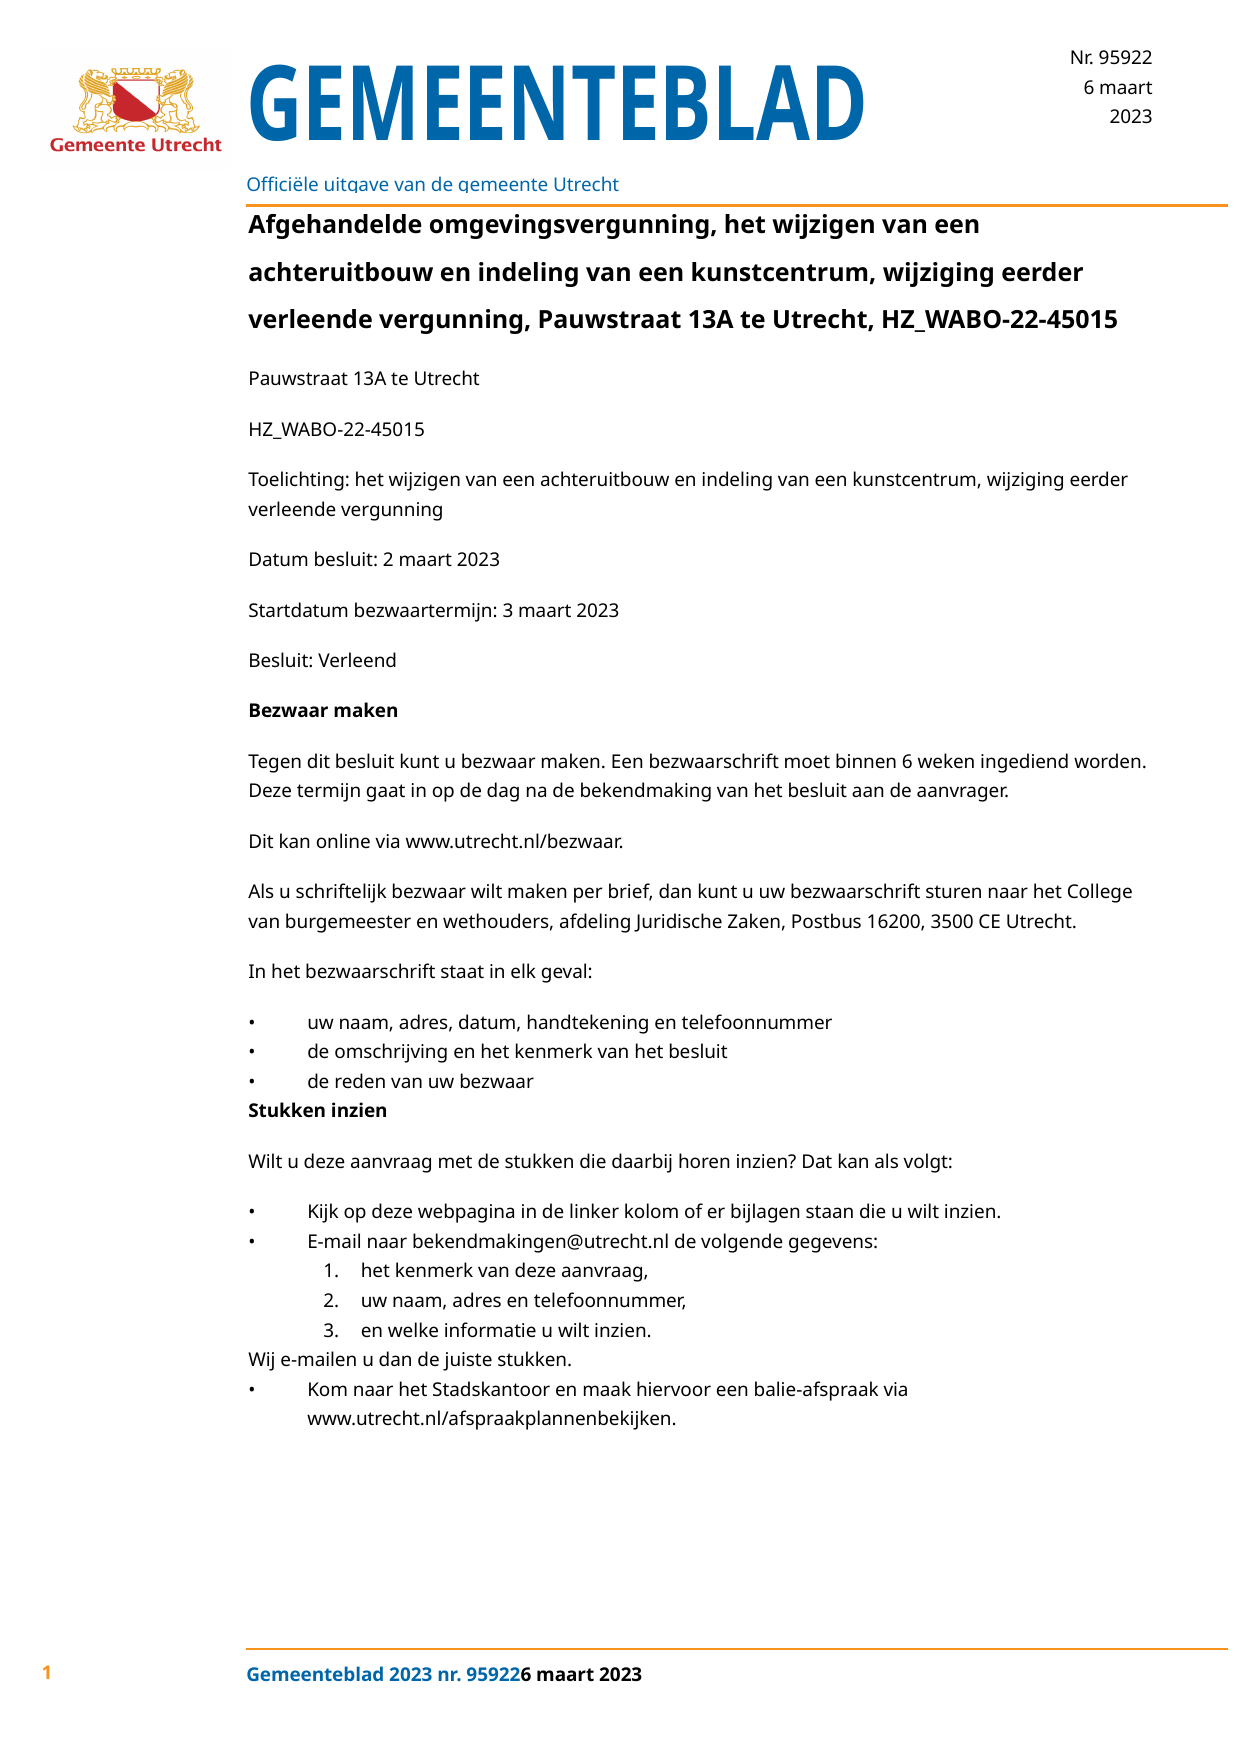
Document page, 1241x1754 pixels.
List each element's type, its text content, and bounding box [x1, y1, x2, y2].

list E-mail naar bekendmakingen@utrecht.nl de volgende gegevens: [248, 1228, 1152, 1254]
text Besluit: Verleend [248, 647, 1152, 673]
text Dit kan online via www.utrecht.nl/bezwaar. [248, 828, 1152, 854]
text Wij e-mailen u dan de juiste stukken. [248, 1346, 1152, 1372]
list de reden van uw bezwaar [248, 1068, 1152, 1094]
text In het bezwaarschrift staat in elk geval: [248, 958, 1152, 984]
text Tegen dit besluit kunt u bezwaar maken. Een bezwaarschrift moet binnen 6 weken ingediend worden. Deze termijn gaat in op de dag na de bekendmaking van het besluit aan de aanvrager. [248, 748, 1152, 803]
text Stukken inzien [248, 1098, 1152, 1123]
text Als u schriftelijk bezwaar wilt maken per brief, dan kunt u uw bezwaarschrift sturen naar het College van burgemeester en wethouders, afdeling Juridische Zaken, Postbus 16200, 3500 CE Utrecht. [248, 878, 1152, 934]
text Startdatum bezwaartermijn: 3 maart 2023 [248, 597, 1152, 622]
list uw naam, adres, datum, handtekening en telefoonnummer [248, 1009, 1152, 1034]
list en welke informatie u wilt inzien. [323, 1317, 1152, 1342]
list het kenmerk van deze aanvraag, [323, 1258, 1152, 1283]
text Afgehandelde omgevingsvergunning, het wijzigen van een achteruitbouw en indeling van een kunstcentrum, wijziging eerder verleende vergunning, Pauwstraat 13A te Utrecht, HZ_WABO-22-45015 [248, 207, 1152, 336]
list Kom naar het Stadskantoor en maak hiervoor een balie-afspraak via www.utrecht.nl/afspraakplannenbekijken. [248, 1376, 1152, 1431]
list de omschrijving en het kenmerk van het besluit [248, 1038, 1152, 1064]
text Bezwaar maken [248, 698, 1152, 723]
picture [41, 47, 231, 172]
text Toelichting: het wijzigen van een achteruitbouw en indeling van een kunstcentrum, wijziging eerder verleende vergunning [248, 466, 1152, 522]
text Pauwstraat 13A te Utrecht [248, 366, 1152, 391]
text Datum besluit: 2 maart 2023 [248, 546, 1152, 572]
text Wilt u deze aanvraag met de stukken die daarbij horen inzien? Dat kan als volgt: [248, 1148, 1152, 1174]
text HZ_WABO-22-45015 [248, 416, 1152, 442]
list uw naam, adres en telefoonnummer, [323, 1287, 1152, 1313]
list Kijk op deze webpagina in de linker kolom of er bijlagen staan die u wilt inzien. [248, 1198, 1152, 1224]
